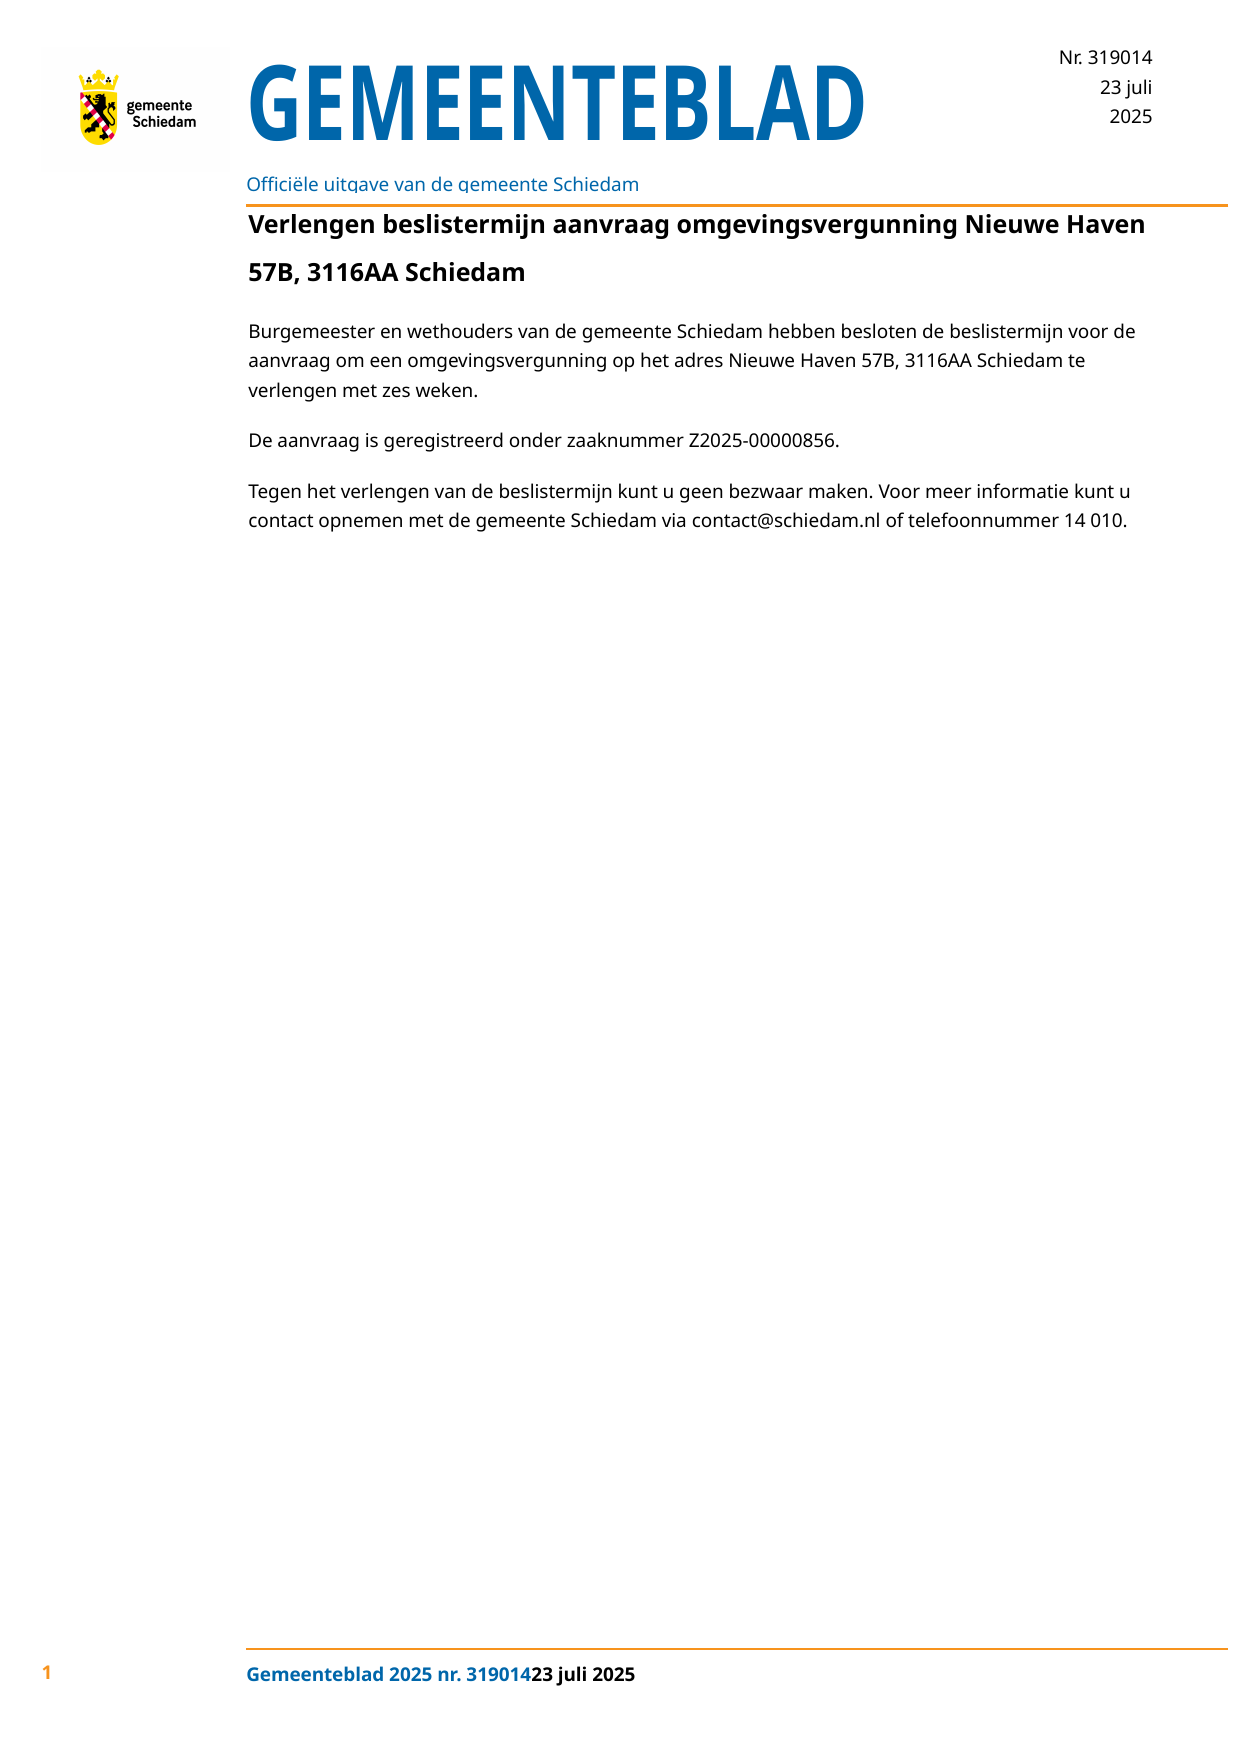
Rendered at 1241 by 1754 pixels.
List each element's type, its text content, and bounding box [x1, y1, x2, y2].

picture [41, 47, 231, 172]
text Verlengen beslistermijn aanvraag omgevingsvergunning Nieuwe Haven 57B, 3116AA Schiedam [248, 207, 1152, 288]
text Burgemeester en wethouders van de gemeente Schiedam hebben besloten de beslistermijn voor de aanvraag om een omgevingsvergunning op het adres Nieuwe Haven 57B, 3116AA Schiedam te verlengen met zes weken. [248, 318, 1152, 403]
text Tegen het verlengen van de beslistermijn kunt u geen bezwaar maken. Voor meer informatie kunt u contact opnemen met de gemeente Schiedam via contact@schiedam.nl of telefoonnummer 14 010. [248, 478, 1152, 533]
text De aanvraag is geregistreerd onder zaaknummer Z2025-00000856. [248, 427, 1152, 453]
